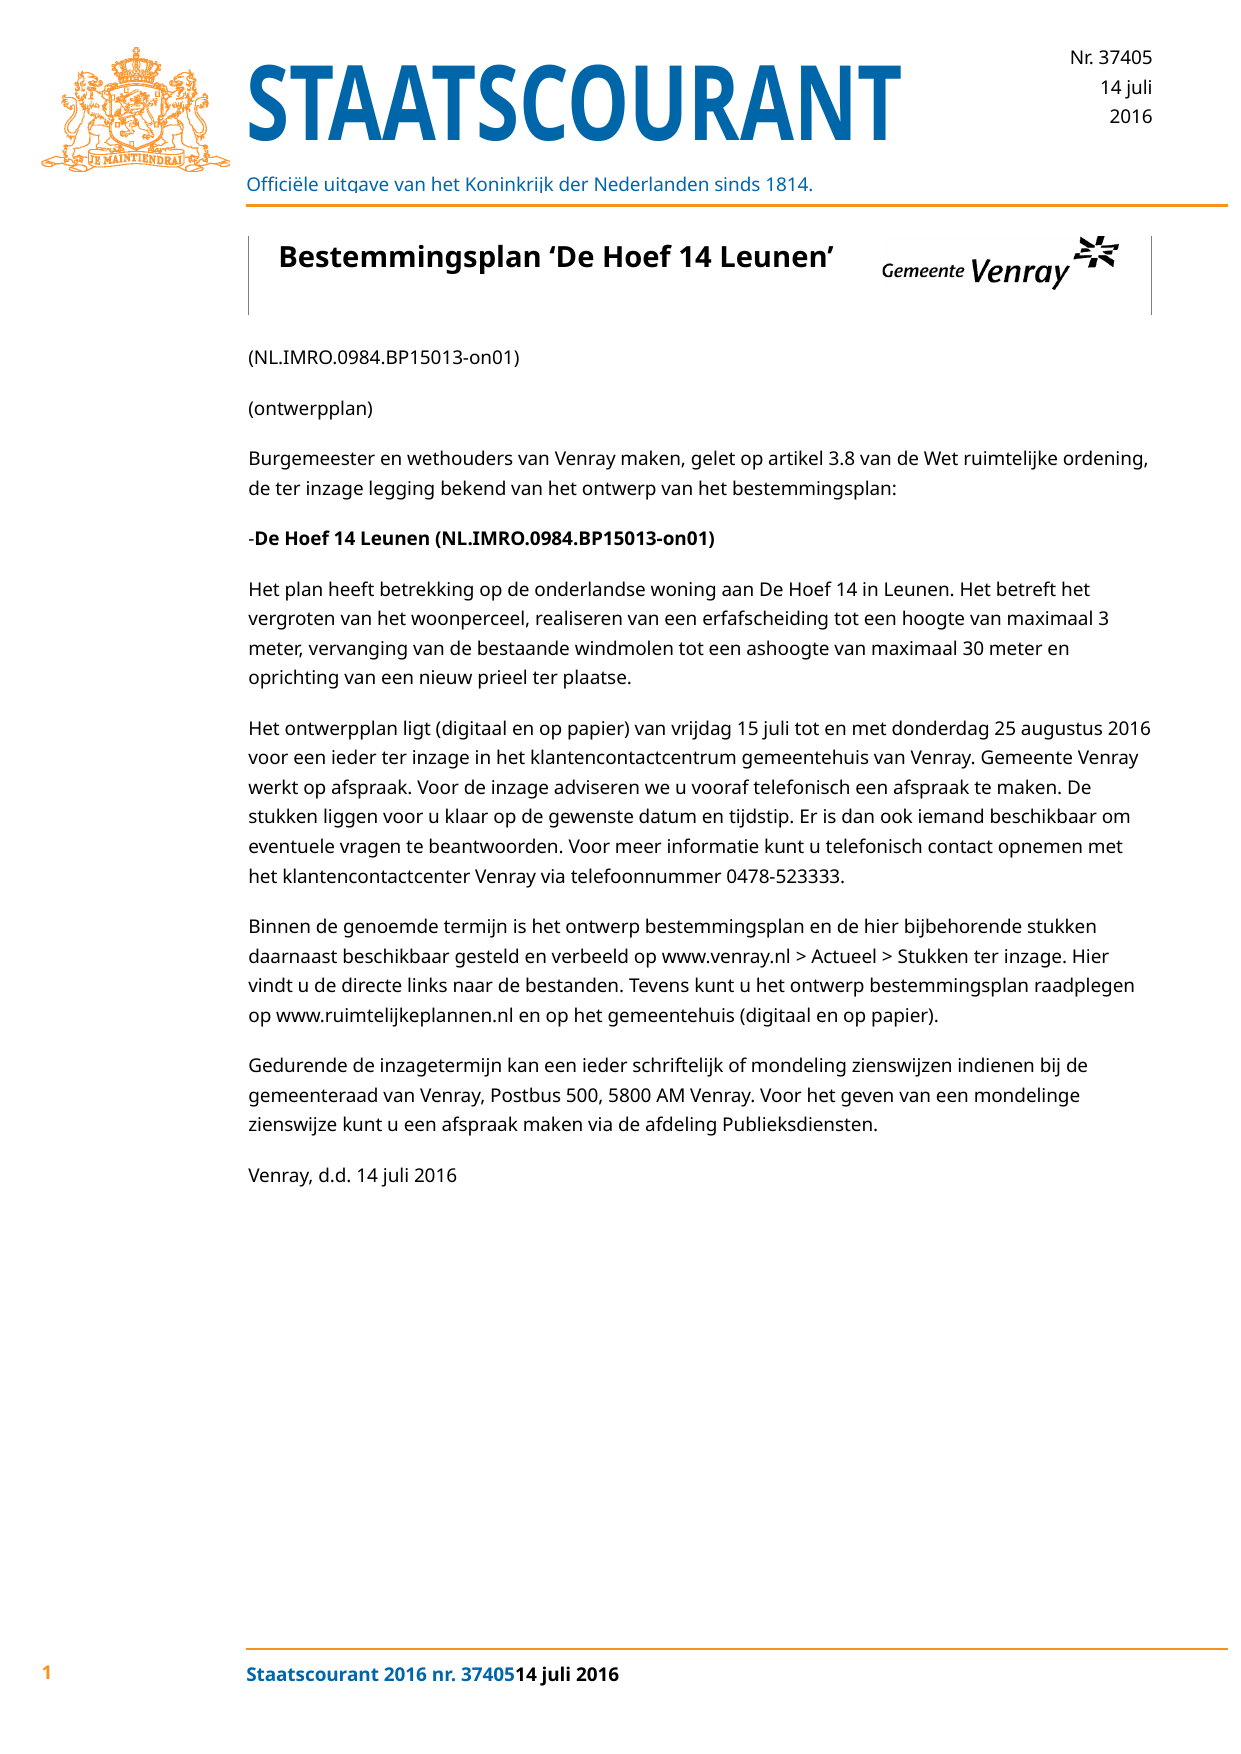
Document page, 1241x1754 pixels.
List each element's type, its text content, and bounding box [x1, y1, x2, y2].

table_header Bestemmingsplan ‘De Hoef 14 Leunen’ [249, 236, 850, 315]
text (NL.IMRO.0984.BP15013-on01) [248, 344, 1152, 370]
text Burgemeester en wethouders van Venray maken, gelet op artikel 3.8 van de Wet ruimtelijke ordening, de ter inzage legging bekend van het ontwerp van het bestemmingsplan: [248, 445, 1152, 501]
text Gedurende de inzagetermijn kan een ieder schriftelijk of mondeling zienswijzen indienen bij de gemeenteraad van Venray, Postbus 500, 5800 AM Venray. Voor het geven van een mondelinge zienswijze kunt u een afspraak maken via de afdeling Publieksdiensten. [248, 1052, 1152, 1137]
text Venray, d.d. 14 juli 2016 [248, 1162, 1152, 1188]
picture [41, 47, 231, 172]
picture [882, 236, 1119, 290]
text (ontwerpplan) [248, 395, 1152, 421]
text Het ontwerpplan ligt (digitaal en op papier) van vrijdag 15 juli tot en met donderdag 25 augustus 2016 voor een ieder ter inzage in het klantencontactcentrum gemeentehuis van Venray. Gemeente Venray werkt op afspraak. Voor de inzage adviseren we u vooraf telefonisch een afspraak te maken. De stukken liggen voor u klaar op de gewenste datum en tijdstip. Er is dan ook iemand beschikbaar om eventuele vragen te beantwoorden. Voor meer informatie kunt u telefonisch contact opnemen met het klantencontactcenter Venray via telefoonnummer 0478-523333. [248, 715, 1152, 889]
text Het plan heeft betrekking op de onderlandse woning aan De Hoef 14 in Leunen. Het betreft het vergroten van het woonperceel, realiseren van een erfafscheiding tot een hoogte van maximaal 3 meter, vervanging van de bestaande windmolen tot een ashoogte van maximaal 30 meter en oprichting van een nieuw prieel ter plaatse. [248, 576, 1152, 690]
table_header [850, 236, 1151, 315]
text Binnen de genoemde termijn is het ontwerp bestemmingsplan en de hier bijbehorende stukken daarnaast beschikbaar gesteld en verbeeld op www.venray.nl > Actueel > Stukken ter inzage. Hier vindt u de directe links naar de bestanden. Tevens kunt u het ontwerp bestemmingsplan raadplegen op www.ruimtelijkeplannen.nl en op het gemeentehuis (digitaal en op papier). [248, 913, 1152, 1028]
text -De Hoef 14 Leunen (NL.IMRO.0984.BP15013-on01) [248, 525, 1152, 551]
